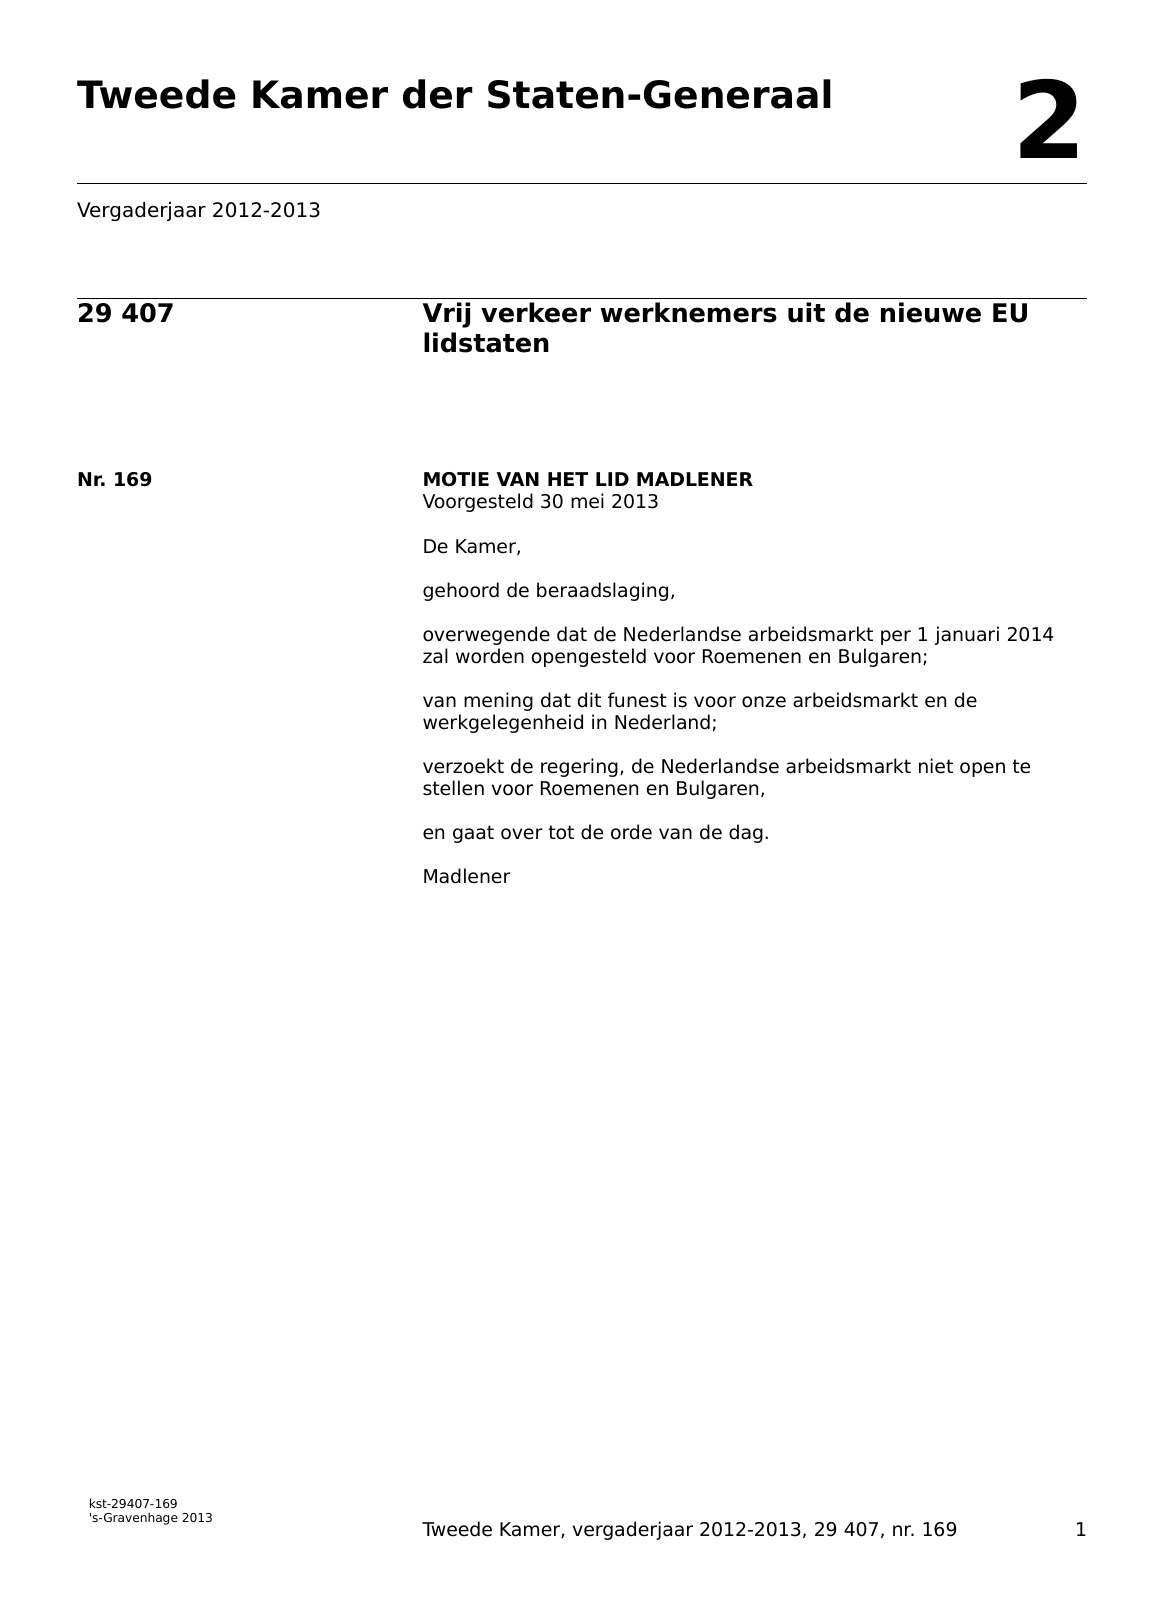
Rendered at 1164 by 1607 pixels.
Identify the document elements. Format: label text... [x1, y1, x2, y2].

text en gaat over tot de orde van de dag. [422, 822, 1087, 844]
table_header Tweede Kamer der Staten-Generaal [77, 59, 886, 183]
table_header 2 [886, 59, 1087, 183]
table_cell Vergaderjaar 2012-2013 [77, 184, 1087, 298]
subtitle Nr. 169 MOTIE VAN HET LID MADLENER [77, 469, 1087, 491]
subtitle 29 407 Vrij verkeer werknemers uit de nieuwe EU lidstaten [77, 299, 1087, 358]
text kst-29407-169 [88, 1497, 323, 1511]
text Voorgesteld 30 mei 2013 [422, 491, 1087, 513]
text overwegende dat de Nederlandse arbeidsmarkt per 1 januari 2014 zal worden opengesteld voor Roemenen en Bulgaren; [422, 624, 1087, 668]
text De Kamer, [422, 536, 1087, 557]
text 's-Gravenhage 2013 [88, 1511, 323, 1525]
text van mening dat dit funest is voor onze arbeidsmarkt en de werkgelegenheid in Nederland; [422, 690, 1087, 734]
text verzoekt de regering, de Nederlandse arbeidsmarkt niet open te stellen voor Roemenen en Bulgaren, [422, 756, 1087, 800]
text Madlener [422, 866, 1087, 888]
text gehoord de beraadslaging, [422, 580, 1087, 602]
